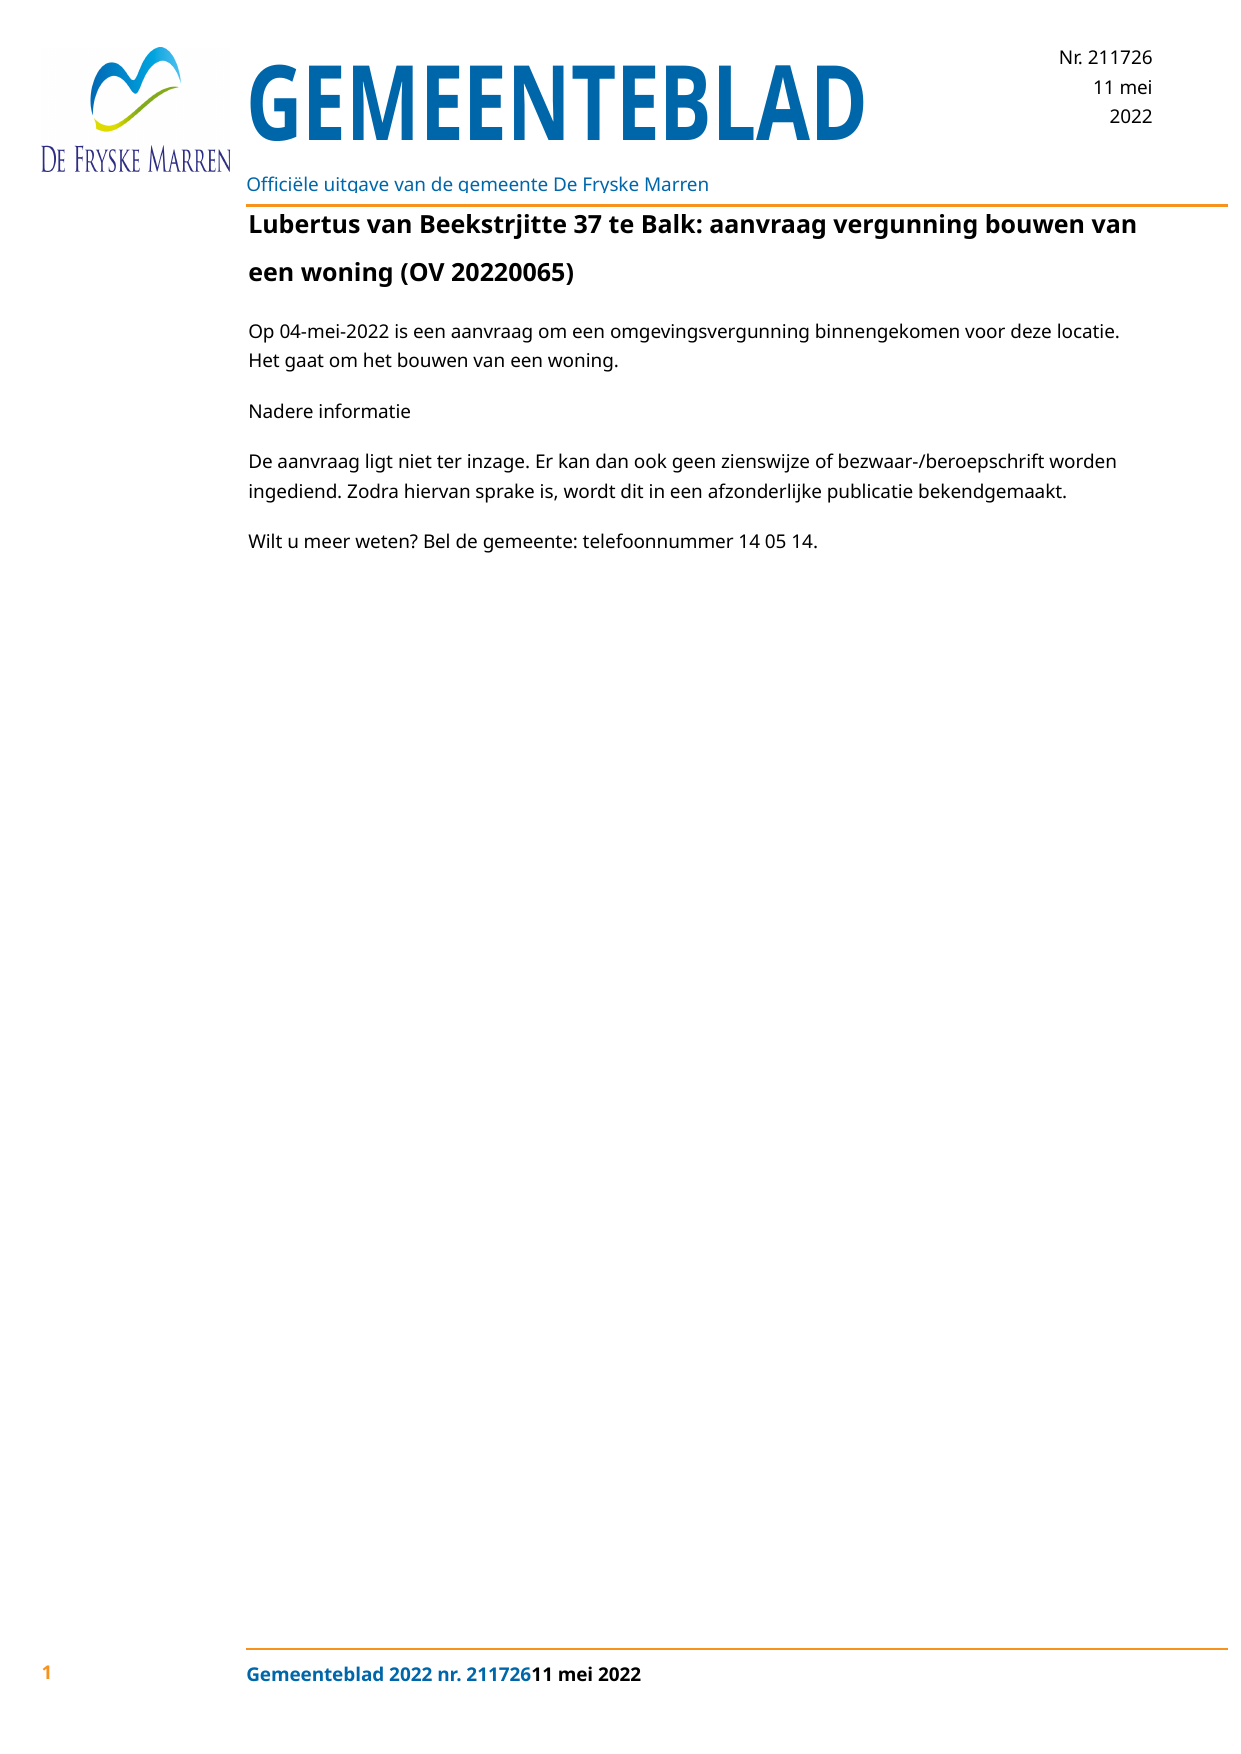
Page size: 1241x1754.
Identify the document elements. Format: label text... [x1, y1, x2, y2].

text Lubertus van Beekstrjitte 37 te Balk: aanvraag vergunning bouwen van een woning (OV 20220065) [248, 207, 1152, 288]
picture [41, 47, 231, 172]
text Nadere informatie [248, 398, 1152, 424]
text Wilt u meer weten? Bel de gemeente: telefoonnummer 14 05 14. [248, 528, 1152, 554]
text De aanvraag ligt niet ter inzage. Er kan dan ook geen zienswijze of bezwaar-/beroepschrift worden ingediend. Zodra hiervan sprake is, wordt dit in een afzonderlijke publicatie bekendgemaakt. [248, 448, 1152, 504]
text Op 04-mei-2022 is een aanvraag om een omgevingsvergunning binnengekomen voor deze locatie. Het gaat om het bouwen van een woning. [248, 318, 1152, 373]
